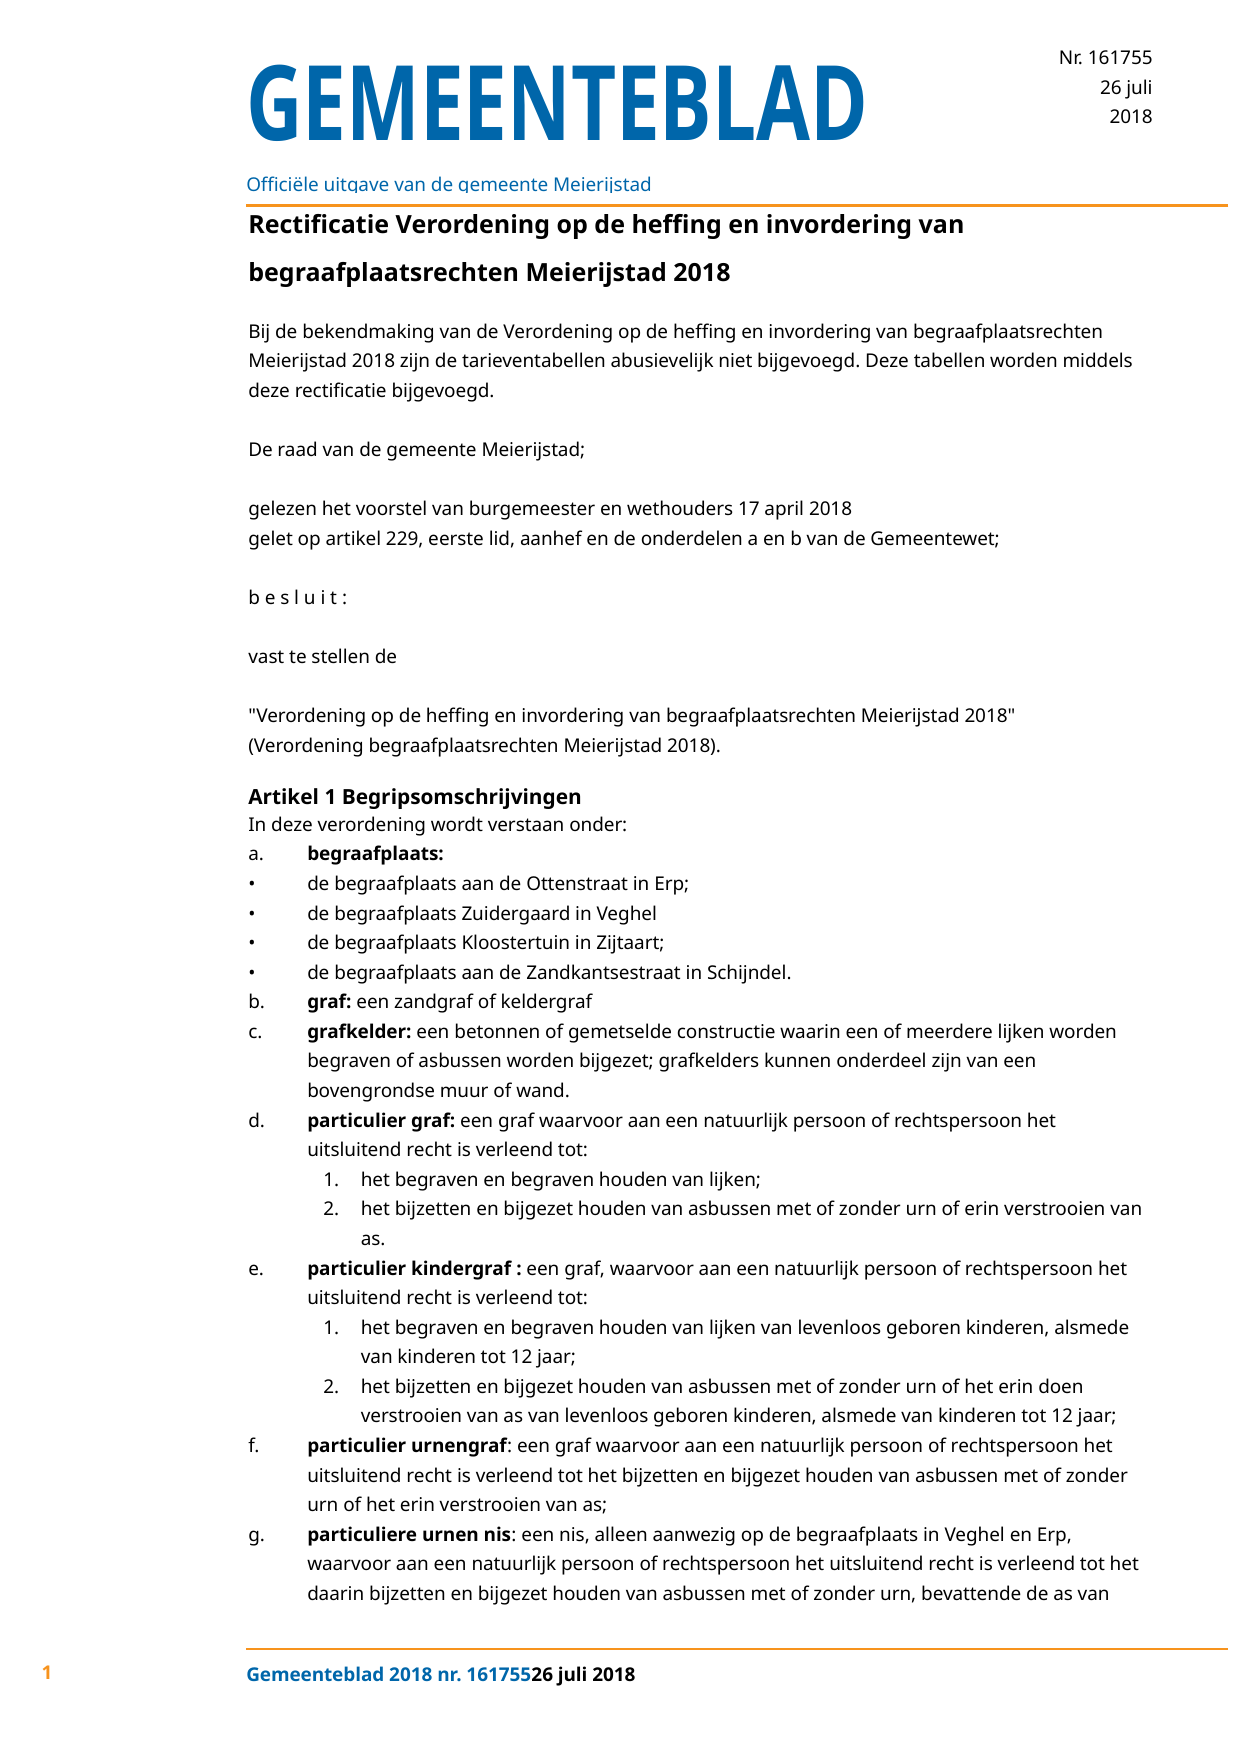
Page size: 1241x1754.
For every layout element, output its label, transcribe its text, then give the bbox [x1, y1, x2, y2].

list de begraafplaats aan de Ottenstraat in Erp; [248, 870, 1152, 896]
list het begraven en begraven houden van lijken; [323, 1166, 1152, 1192]
list de begraafplaats aan de Zandkantsestraat in Schijndel. [248, 959, 1152, 984]
text Rectificatie Verordening op de heffing en invordering van begraafplaatsrechten Meierijstad 2018 [248, 207, 1152, 288]
list begraafplaats: [248, 841, 1152, 866]
list particulier kindergraf : een graf, waarvoor aan een natuurlijk persoon of rechtspersoon het uitsluitend recht is verleend tot: [248, 1255, 1152, 1310]
list het bijzetten en bijgezet houden van asbussen met of zonder urn of erin verstrooien van as. [323, 1196, 1152, 1251]
text Bij de bekendmaking van de Verordening op de heffing en invordering van begraafplaatsrechten Meierijstad 2018 zijn de tarieventabellen abusievelijk niet bijgevoegd. Deze tabellen worden middels deze rectificatie bijgevoegd. [248, 318, 1152, 403]
list het begraven en begraven houden van lijken van levenloos geboren kinderen, alsmede van kinderen tot 12 jaar; [323, 1314, 1152, 1369]
text De raad van de gemeente Meierijstad; [248, 436, 1152, 462]
list graf: een zandgraf of keldergraf [248, 988, 1152, 1014]
text Artikel 1 Begripsomschrijvingen [248, 782, 1152, 811]
text (Verordening begraafplaatsrechten Meierijstad 2018). [248, 732, 1152, 758]
text gelet op artikel 229, eerste lid, aanhef en de onderdelen a en b van de Gemeentewet; [248, 525, 1152, 551]
list de begraafplaats Kloostertuin in Zijtaart; [248, 929, 1152, 955]
picture [41, 47, 231, 172]
text gelezen het voorstel van burgemeester en wethouders 17 april 2018 [248, 495, 1152, 521]
text b e s l u i t : [248, 584, 1152, 610]
list de begraafplaats Zuidergaard in Veghel [248, 900, 1152, 925]
list het bijzetten en bijgezet houden van asbussen met of zonder urn of het erin doen verstrooien van as van levenloos geboren kinderen, alsmede van kinderen tot 12 jaar; [323, 1373, 1152, 1428]
text "Verordening op de heffing en invordering van begraafplaatsrechten Meierijstad 2018" [248, 702, 1152, 728]
list particuliere urnen nis: een nis, alleen aanwezig op de begraafplaats in Veghel en Erp, waarvoor aan een natuurlijk persoon of rechtspersoon het uitsluitend recht is verleend tot het daarin bijzetten en bijgezet houden van asbussen met of zonder urn, bevattende de as van [248, 1521, 1152, 1606]
list grafkelder: een betonnen of gemetselde constructie waarin een of meerdere lijken worden begraven of asbussen worden bijgezet; grafkelders kunnen onderdeel zijn van een bovengrondse muur of wand. [248, 1018, 1152, 1103]
list particulier urnengraf: een graf waarvoor aan een natuurlijk persoon of rechtspersoon het uitsluitend recht is verleend tot het bijzetten en bijgezet houden van asbussen met of zonder urn of het erin verstrooien van as; [248, 1432, 1152, 1517]
text vast te stellen de [248, 643, 1152, 669]
text In deze verordening wordt verstaan onder: [248, 811, 1152, 837]
list particulier graf: een graf waarvoor aan een natuurlijk persoon of rechtspersoon het uitsluitend recht is verleend tot: [248, 1107, 1152, 1162]
